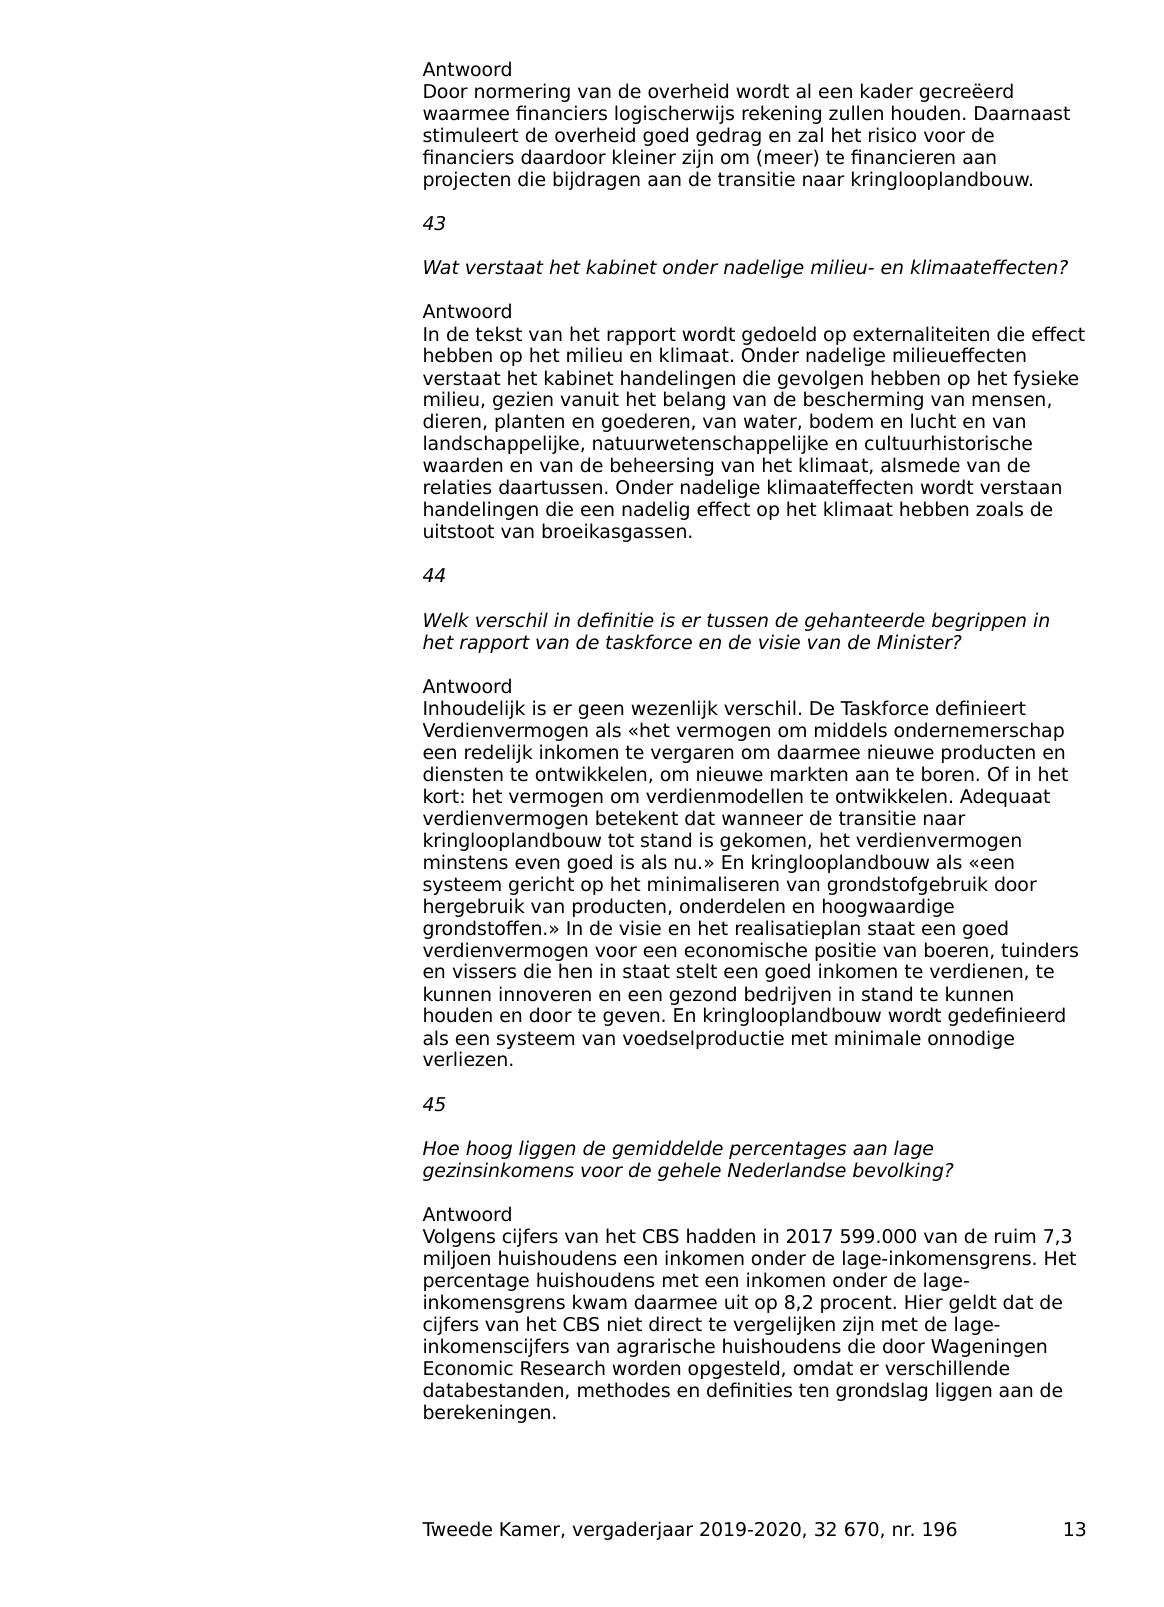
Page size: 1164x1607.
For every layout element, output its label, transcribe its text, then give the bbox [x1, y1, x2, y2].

subtitle 43 [422, 213, 1087, 235]
subtitle Antwoord [422, 59, 1087, 81]
subtitle Antwoord [422, 676, 1087, 698]
text Volgens cijfers van het CBS hadden in 2017 599.000 van de ruim 7,3 miljoen huishoudens een inkomen onder de lage-inkomensgrens. Het percentage huishoudens met een inkomen onder de lage-inkomensgrens kwam daarmee uit op 8,2 procent. Hier geldt dat de cijfers van het CBS niet direct te vergelijken zijn met de lage-inkomenscijfers van agrarische huishoudens die door Wageningen Economic Research worden opgesteld, omdat er verschillende databestanden, methodes en definities ten grondslag liggen aan de berekeningen. [422, 1226, 1087, 1424]
subtitle 44 [422, 565, 1087, 587]
text Hoe hoog liggen de gemiddelde percentages aan lage gezinsinkomens voor de gehele Nederlandse bevolking? [422, 1138, 1087, 1182]
subtitle Antwoord [422, 301, 1087, 323]
text Door normering van de overheid wordt al een kader gecreëerd waarmee financiers logischerwijs rekening zullen houden. Daarnaast stimuleert de overheid goed gedrag en zal het risico voor de financiers daardoor kleiner zijn om (meer) te financieren aan projecten die bijdragen aan de transitie naar kringlooplandbouw. [422, 81, 1087, 191]
text Inhoudelijk is er geen wezenlijk verschil. De Taskforce definieert Verdienvermogen als «het vermogen om middels ondernemerschap een redelijk inkomen te vergaren om daarmee nieuwe producten en diensten te ontwikkelen, om nieuwe markten aan te boren. Of in het kort: het vermogen om verdienmodellen te ontwikkelen. Adequaat verdienvermogen betekent dat wanneer de transitie naar kringlooplandbouw tot stand is gekomen, het verdienvermogen minstens even goed is als nu.» En kringlooplandbouw als «een systeem gericht op het minimaliseren van grondstofgebruik door hergebruik van producten, onderdelen en hoogwaardige grondstoffen.» In de visie en het realisatieplan staat een goed verdienvermogen voor een economische positie van boeren, tuinders en vissers die hen in staat stelt een goed inkomen te verdienen, te kunnen innoveren en een gezond bedrijven in stand te kunnen houden en door te geven. En kringlooplandbouw wordt gedefinieerd als een systeem van voedselproductie met minimale onnodige verliezen. [422, 698, 1087, 1071]
subtitle Antwoord [422, 1204, 1087, 1226]
text Wat verstaat het kabinet onder nadelige milieu- en klimaateffecten? [422, 257, 1087, 279]
text Welk verschil in definitie is er tussen de gehanteerde begrippen in het rapport van de taskforce en de visie van de Minister? [422, 609, 1087, 653]
text In de tekst van het rapport wordt gedoeld op externaliteiten die effect hebben op het milieu en klimaat. Onder nadelige milieueffecten verstaat het kabinet handelingen die gevolgen hebben op het fysieke milieu, gezien vanuit het belang van de bescherming van mensen, dieren, planten en goederen, van water, bodem en lucht en van landschappelijke, natuurwetenschappelijke en cultuurhistorische waarden en van de beheersing van het klimaat, alsmede van de relaties daartussen. Onder nadelige klimaateffecten wordt verstaan handelingen die een nadelig effect op het klimaat hebben zoals de uitstoot van broeikasgassen. [422, 323, 1087, 543]
subtitle 45 [422, 1093, 1087, 1116]
